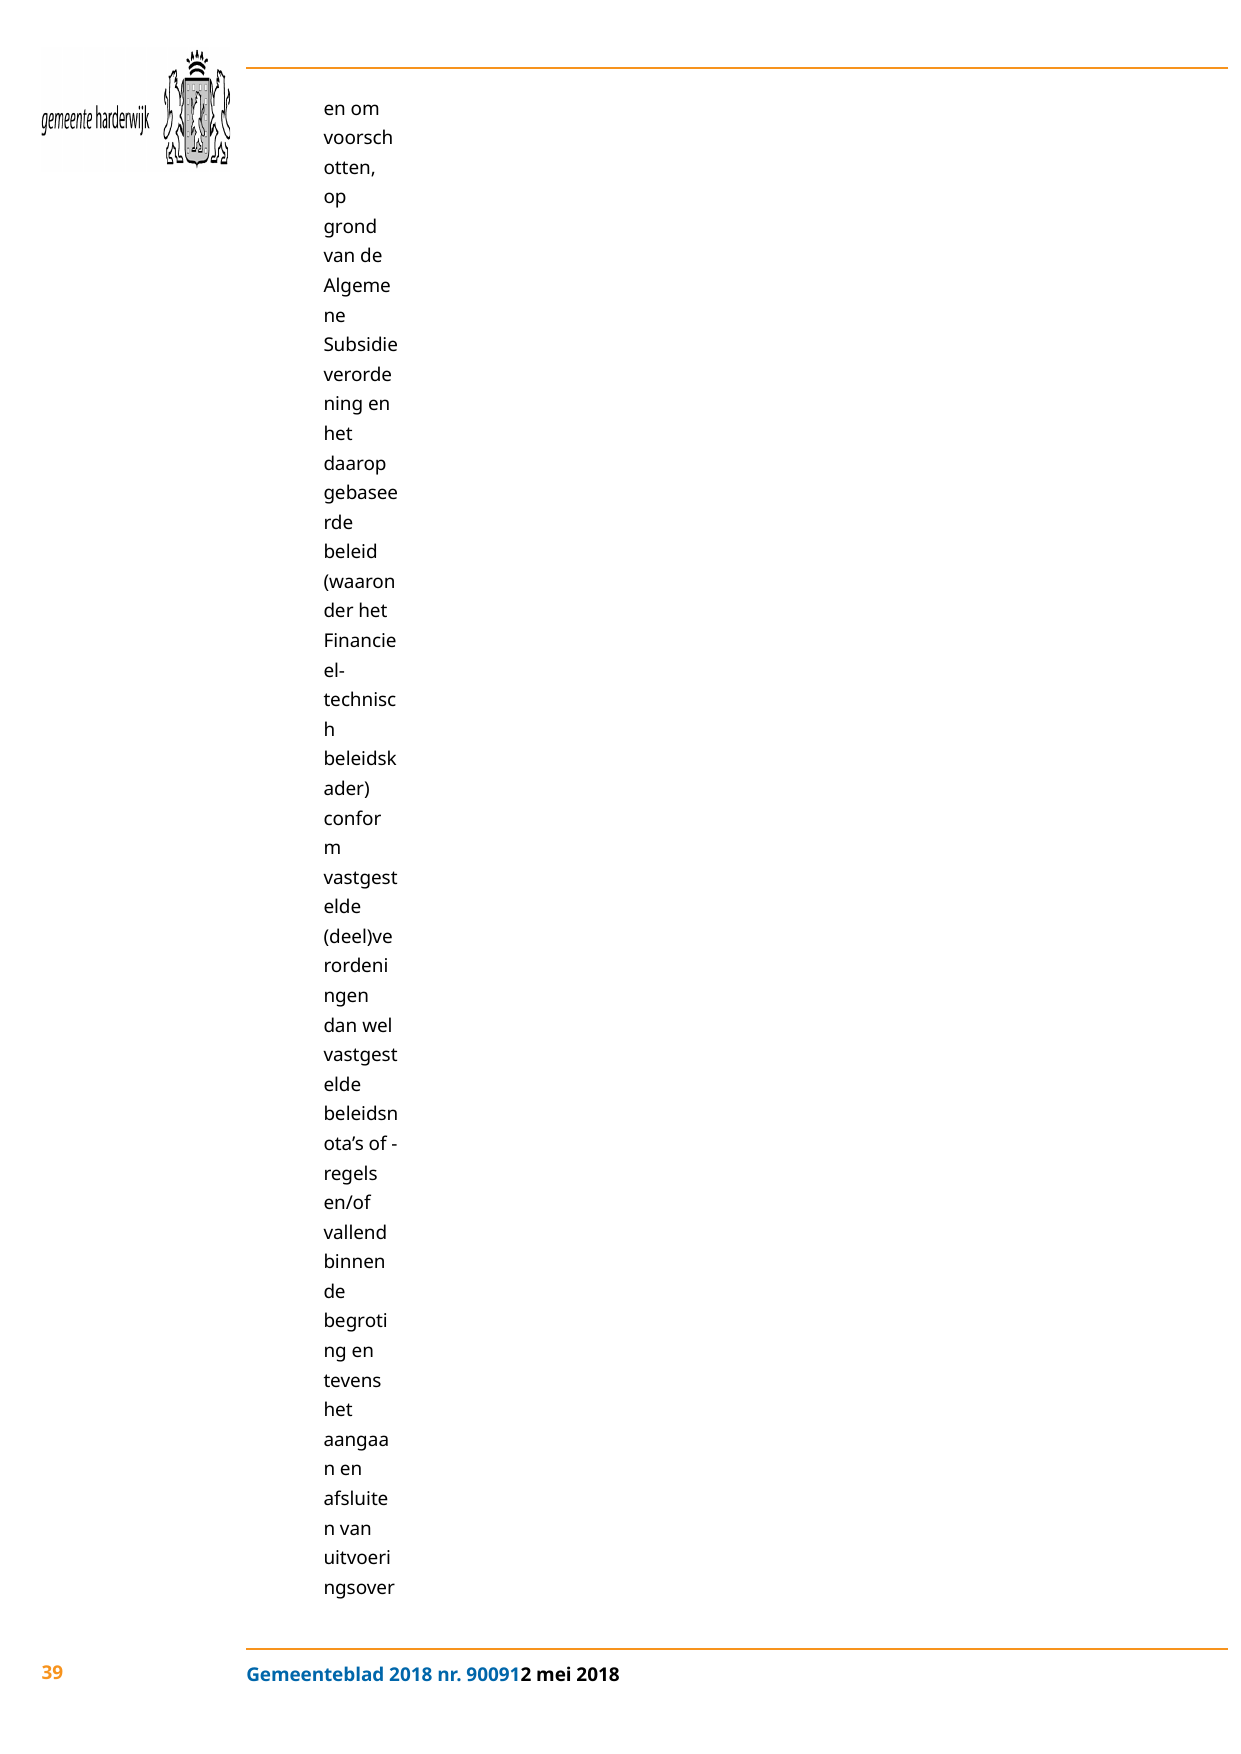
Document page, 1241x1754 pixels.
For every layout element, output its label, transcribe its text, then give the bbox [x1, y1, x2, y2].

table_cell [474, 95, 549, 1600]
table_cell [399, 95, 474, 1600]
table_cell en om voorschotten, op grond van de Algemene Subsidieverordening en het daarop gebaseerde beleid (waaronder het Financieel-technisch beleidskader) conform vastgestelde (deel)verordeningen dan wel vastgestelde beleidsnota’s of -regels en/of vallend binnen de begroting en tevens het aangaan en afsluiten van uitvoeringsover [323, 95, 398, 1600]
table_cell [248, 95, 323, 1600]
table_cell [549, 95, 624, 1600]
picture [41, 47, 231, 172]
